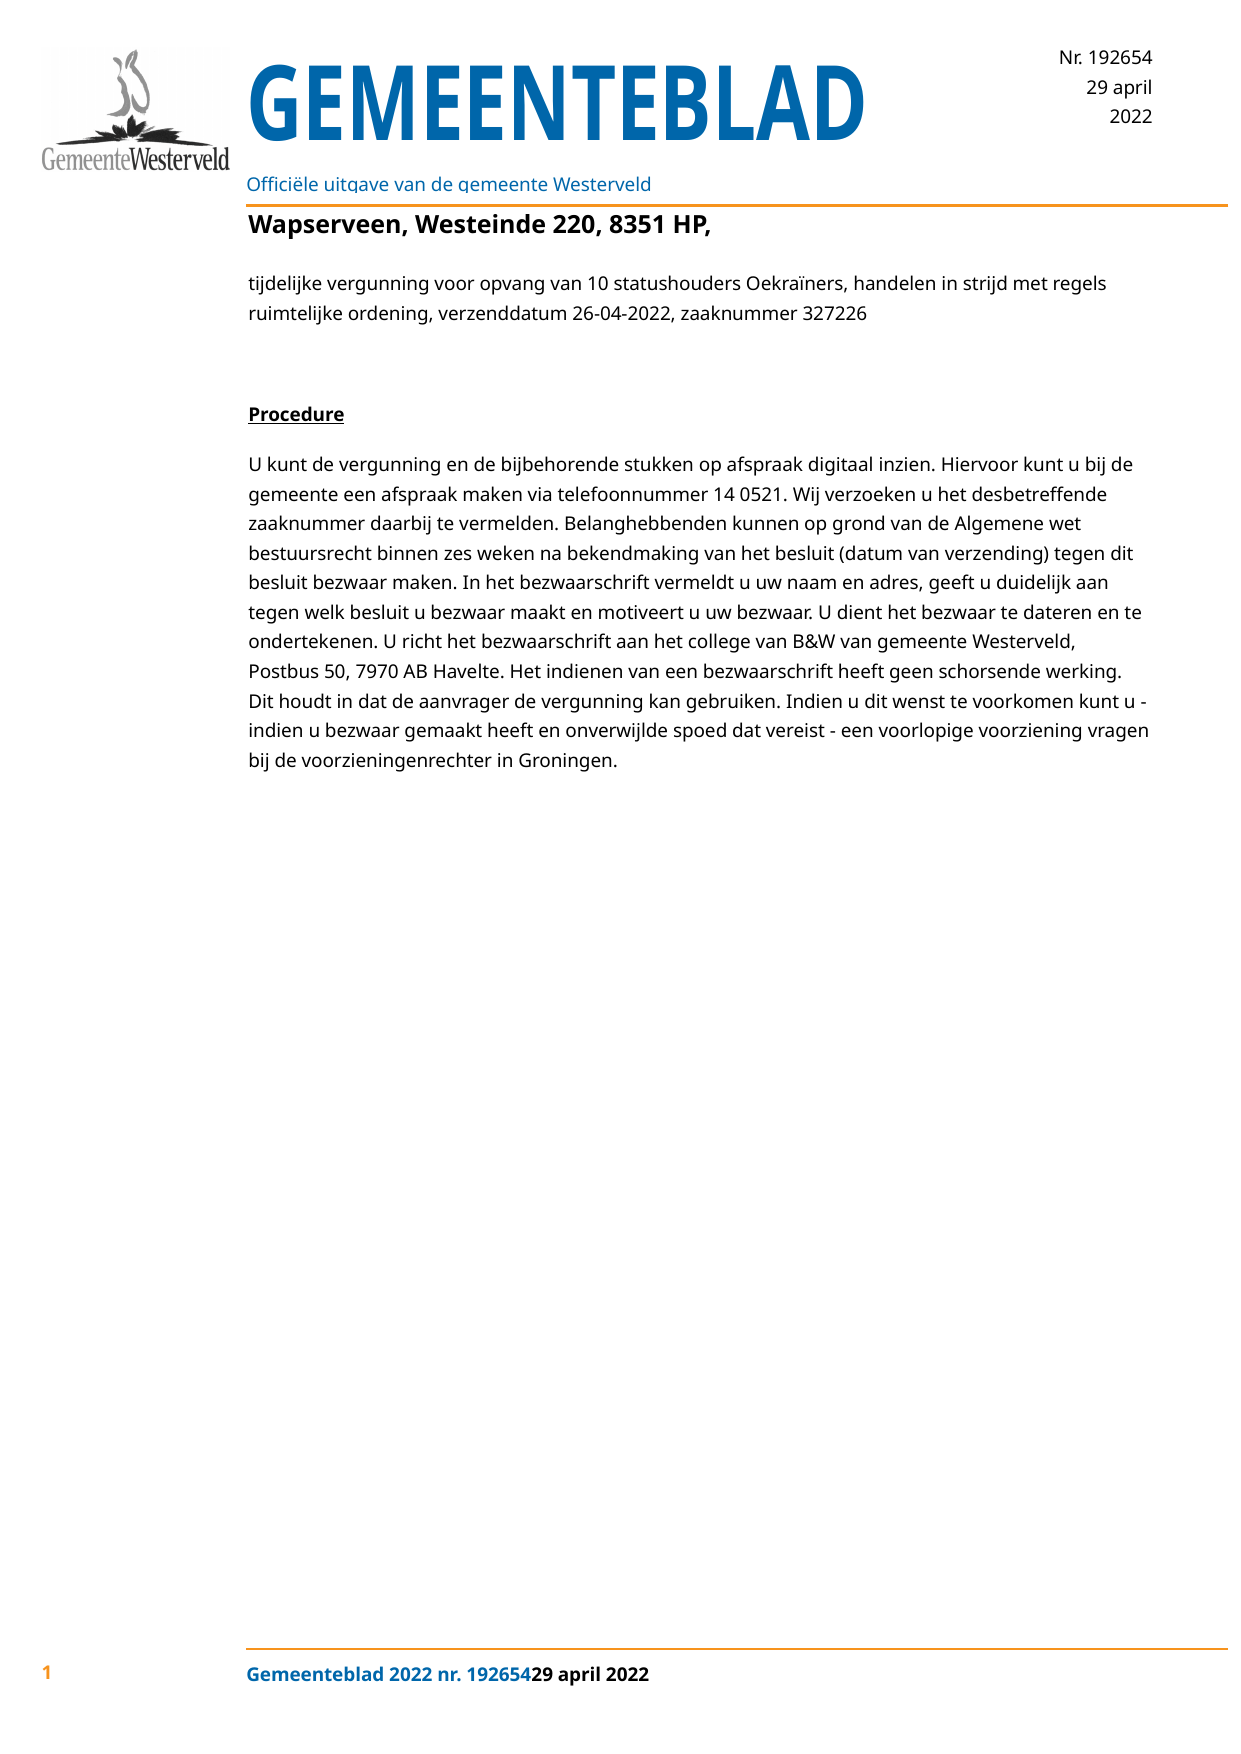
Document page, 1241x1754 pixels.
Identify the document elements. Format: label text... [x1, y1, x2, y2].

text tijdelijke vergunning voor opvang van 10 statushouders Oekraïners, handelen in strijd met regels ruimtelijke ordening, verzenddatum 26-04-2022, zaaknummer 327226 [248, 270, 1152, 326]
text Wapserveen, Westeinde 220, 8351 HP, [248, 207, 1152, 241]
picture [41, 47, 231, 172]
text Procedure [248, 401, 1152, 426]
text U kunt de vergunning en de bijbehorende stukken op afspraak digitaal inzien. Hiervoor kunt u bij de gemeente een afspraak maken via telefoonnummer 14 0521. Wij verzoeken u het desbetreffende zaaknummer daarbij te vermelden. Belanghebbenden kunnen op grond van de Algemene wet bestuursrecht binnen zes weken na bekendmaking van het besluit (datum van verzending) tegen dit besluit bezwaar maken. In het bezwaarschrift vermeldt u uw naam en adres, geeft u duidelijk aan tegen welk besluit u bezwaar maakt en motiveert u uw bezwaar. U dient het bezwaar te dateren en te ondertekenen. U richt het bezwaarschrift aan het college van B&W van gemeente Westerveld, Postbus 50, 7970 AB Havelte. Het indienen van een bezwaarschrift heeft geen schorsende werking. Dit houdt in dat de aanvrager de vergunning kan gebruiken. Indien u dit wenst te voorkomen kunt u - indien u bezwaar gemaakt heeft en onverwijlde spoed dat vereist - een voorlopige voorziening vragen bij de voorzieningenrechter in Groningen. [248, 451, 1152, 773]
